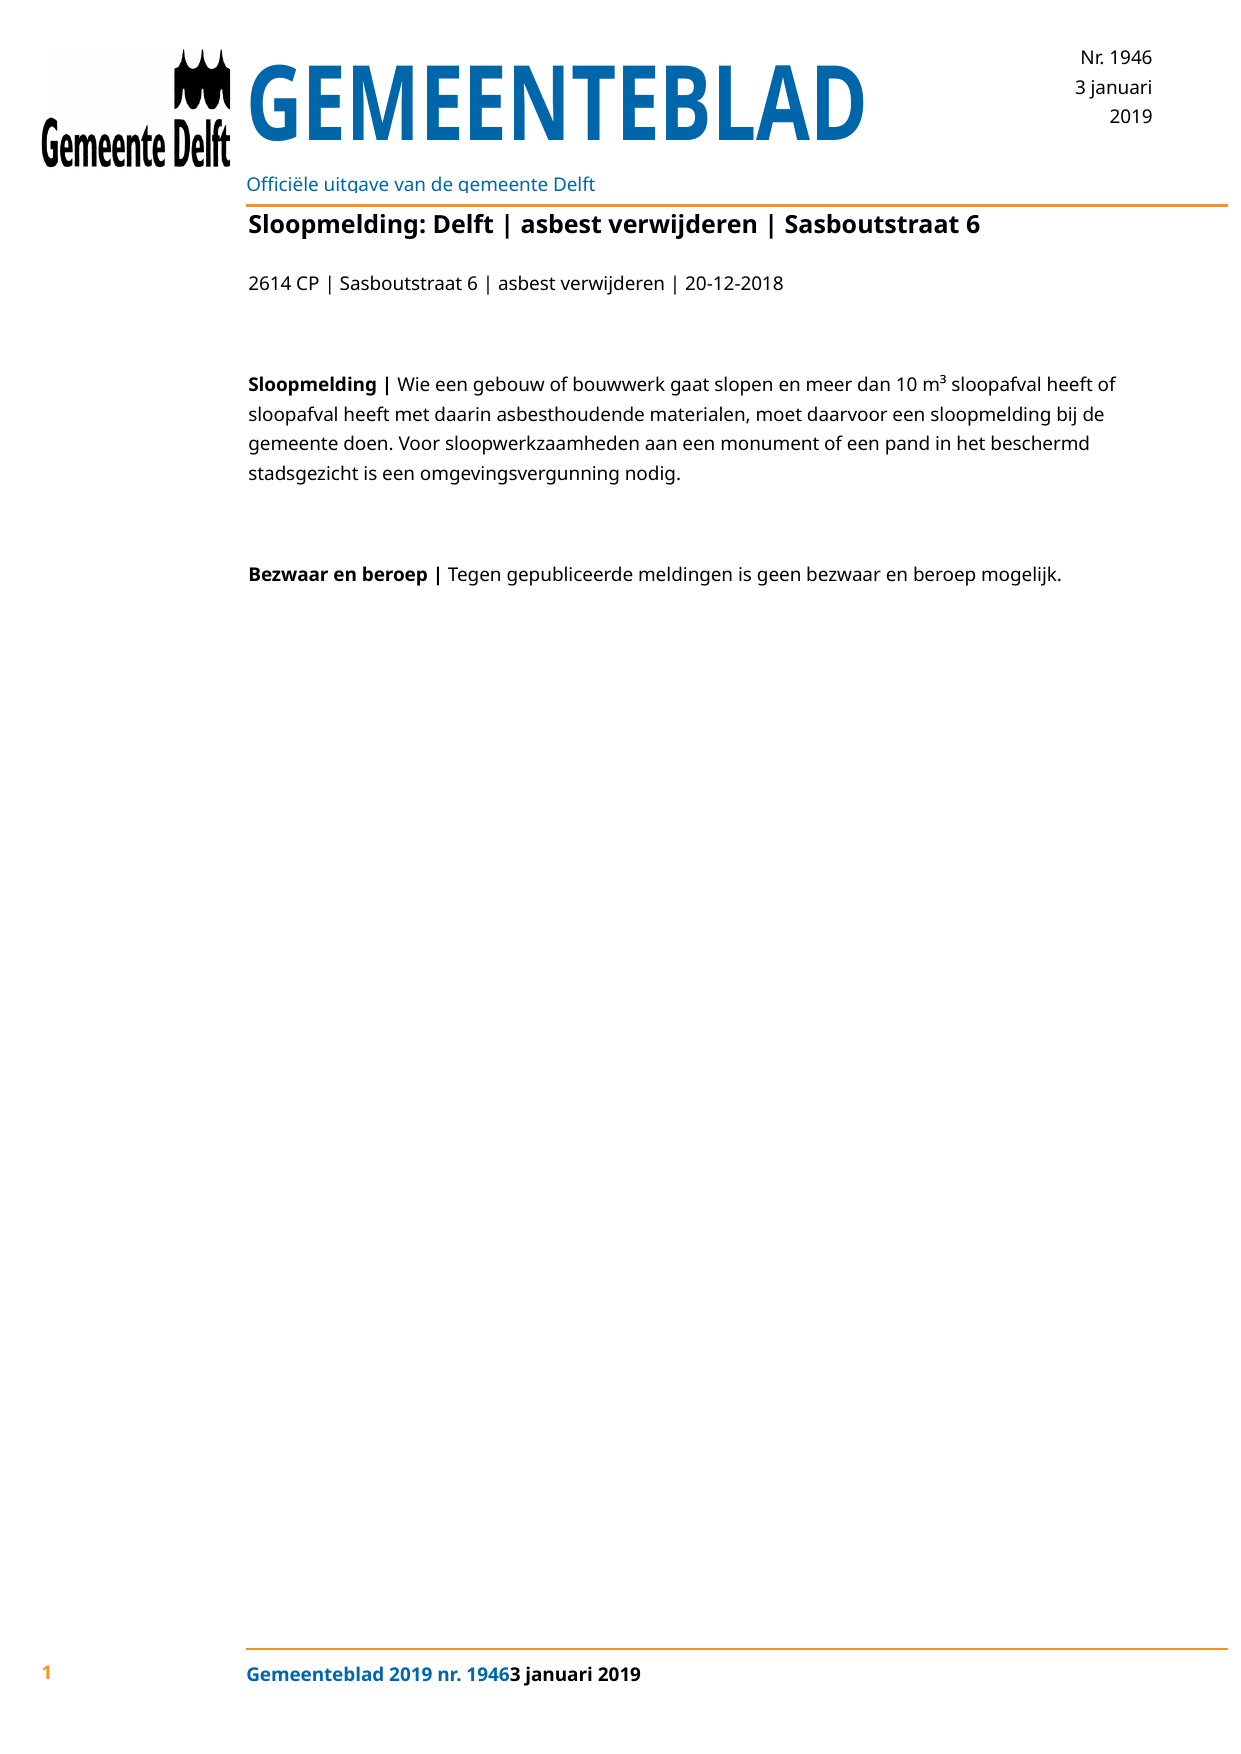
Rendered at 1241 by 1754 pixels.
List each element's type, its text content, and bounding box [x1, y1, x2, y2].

text Sloopmelding | Wie een gebouw of bouwwerk gaat slopen en meer dan 10 m³ sloopafval heeft of sloopafval heeft met daarin asbesthoudende materialen, moet daarvoor een sloopmelding bij de gemeente doen. Voor sloopwerkzaamheden aan een monument of een pand in het beschermd stadsgezicht is een omgevingsvergunning nodig. [248, 371, 1152, 486]
picture [41, 47, 231, 172]
text Bezwaar en beroep | Tegen gepubliceerde meldingen is geen bezwaar en beroep mogelijk. [248, 561, 1152, 586]
text 2614 CP | Sasboutstraat 6 | asbest verwijderen | 20-12-2018 [248, 270, 1152, 296]
text Sloopmelding: Delft | asbest verwijderen | Sasboutstraat 6 [248, 207, 1152, 241]
